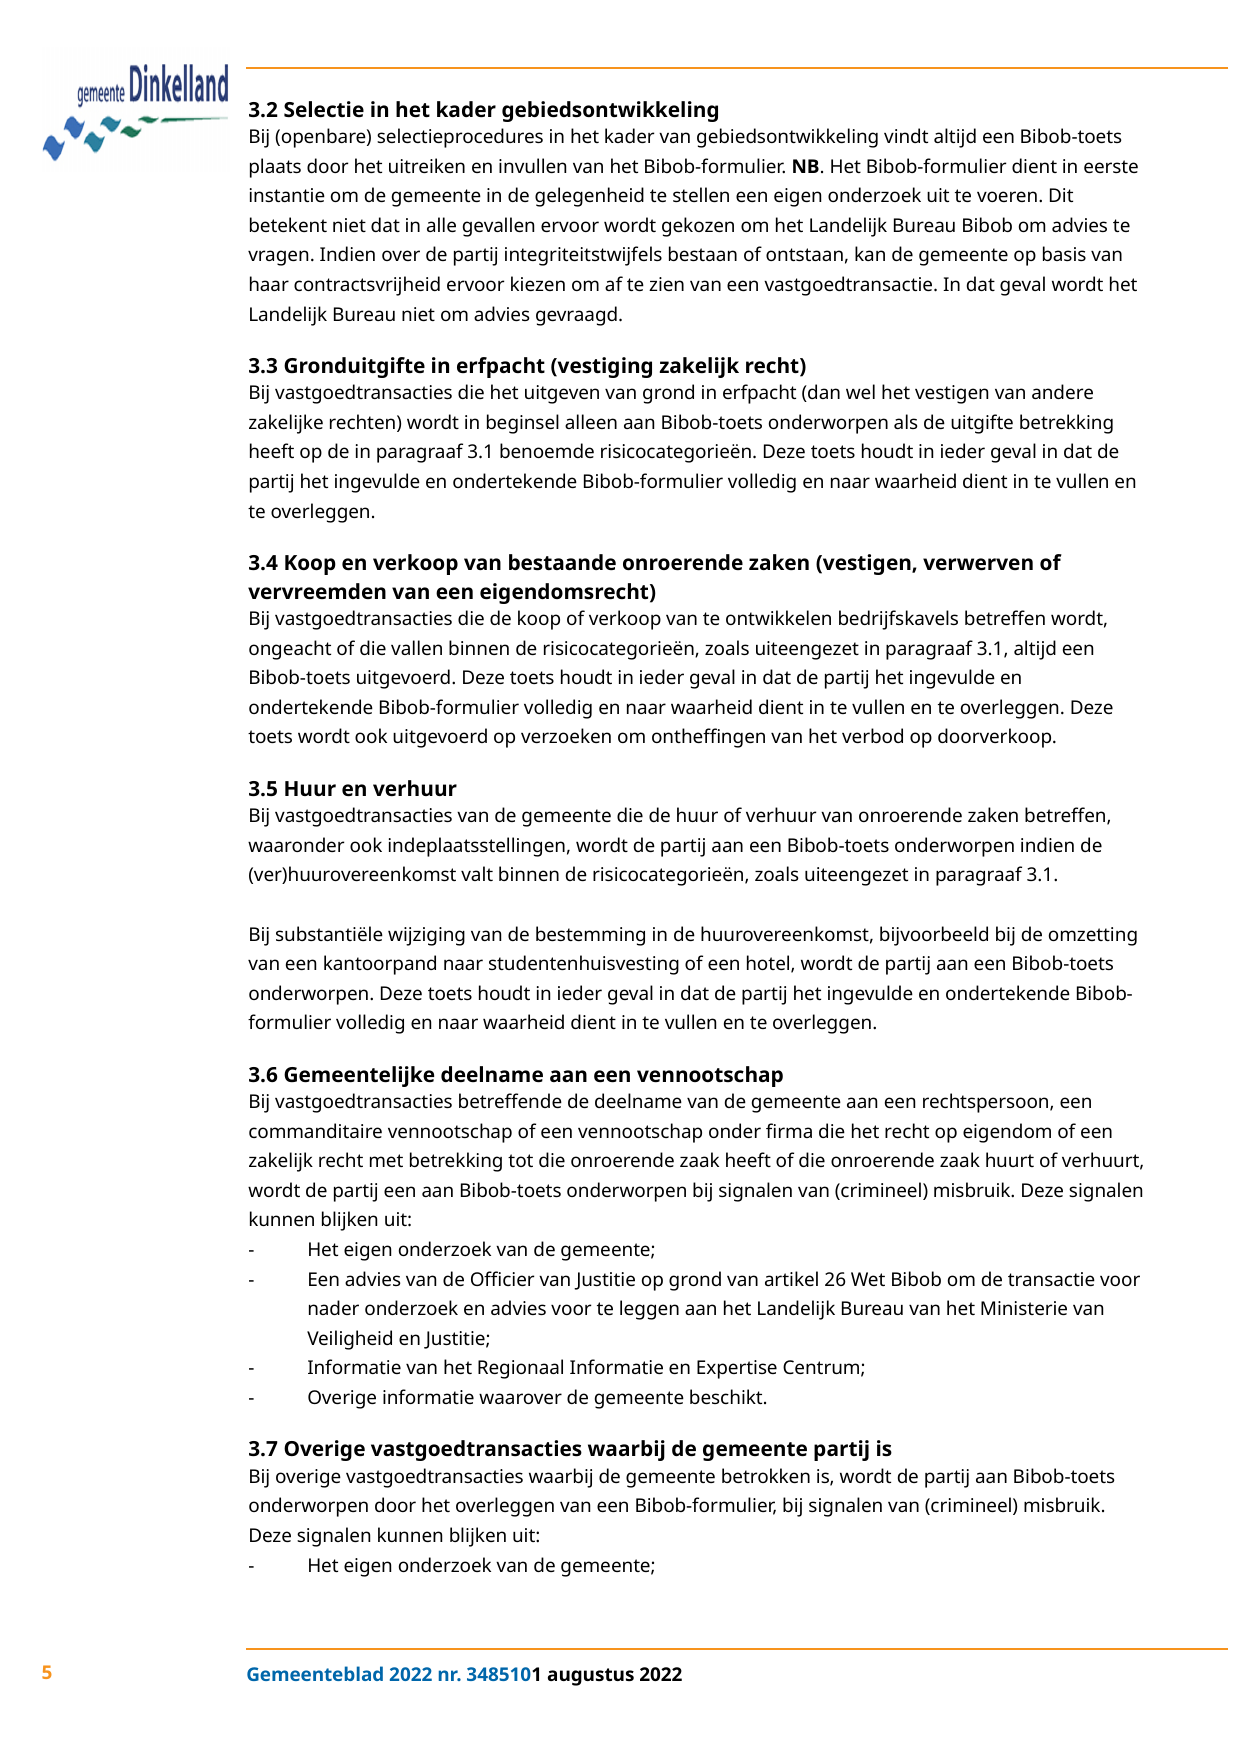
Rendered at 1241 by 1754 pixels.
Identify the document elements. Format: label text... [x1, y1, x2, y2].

list Overige informatie waarover de gemeente beschikt. [248, 1384, 1152, 1410]
text Bij vastgoedtransacties die de koop of verkoop van te ontwikkelen bedrijfskavels betreffen wordt, ongeacht of die vallen binnen de risicocategorieën, zoals uiteengezet in paragraaf 3.1, altijd een Bibob-toets uitgevoerd. Deze toets houdt in ieder geval in dat de partij het ingevulde en ondertekende Bibob-formulier volledig en naar waarheid dient in te vullen en te overleggen. Deze toets wordt ook uitgevoerd op verzoeken om ontheffingen van het verbod op doorverkoop. [248, 605, 1152, 749]
text Bij substantiële wijziging van de bestemming in de huurovereenkomst, bijvoorbeeld bij de omzetting van een kantoorpand naar studentenhuisvesting of een hotel, wordt de partij aan een Bibob-toets onderworpen. Deze toets houdt in ieder geval in dat de partij het ingevulde en ondertekende Bibob-formulier volledig en naar waarheid dient in te vullen en te overleggen. [248, 921, 1152, 1035]
list Informatie van het Regionaal Informatie en Expertise Centrum; [248, 1354, 1152, 1380]
text Bij vastgoedtransacties die het uitgeven van grond in erfpacht (dan wel het vestigen van andere zakelijke rechten) wordt in beginsel alleen aan Bibob-toets onderworpen als de uitgifte betrekking heeft op de in paragraaf 3.1 benoemde risicocategorieën. Deze toets houdt in ieder geval in dat de partij het ingevulde en ondertekende Bibob-formulier volledig en naar waarheid dient in te vullen en te overleggen. [248, 379, 1152, 524]
text 3.2 Selectie in het kader gebiedsontwikkeling [248, 95, 1152, 123]
list Een advies van de Officier van Justitie op grond van artikel 26 Wet Bibob om de transactie voor nader onderzoek en advies voor te leggen aan het Landelijk Bureau van het Ministerie van Veiligheid en Justitie; [248, 1266, 1152, 1351]
text 3.5 Huur en verhuur [248, 774, 1152, 802]
text Bij (openbare) selectieprocedures in het kader van gebiedsontwikkeling vindt altijd een Bibob-toets plaats door het uitreiken en invullen van het Bibob-formulier. NB. Het Bibob-formulier dient in eerste instantie om de gemeente in de gelegenheid te stellen een eigen onderzoek uit te voeren. Dit betekent niet dat in alle gevallen ervoor wordt gekozen om het Landelijk Bureau Bibob om advies te vragen. Indien over de partij integriteitstwijfels bestaan of ontstaan, kan de gemeente op basis van haar contractsvrijheid ervoor kiezen om af te zien van een vastgoedtransactie. In dat geval wordt het Landelijk Bureau niet om advies gevraagd. [248, 123, 1152, 326]
list Het eigen onderzoek van de gemeente; [248, 1236, 1152, 1262]
picture [41, 47, 231, 172]
text Bij overige vastgoedtransacties waarbij de gemeente betrokken is, wordt de partij aan Bibob-toets onderworpen door het overleggen van een Bibob-formulier, bij signalen van (crimineel) misbruik. Deze signalen kunnen blijken uit: [248, 1463, 1152, 1548]
text 3.6 Gemeentelijke deelname aan een vennootschap [248, 1060, 1152, 1088]
text Bij vastgoedtransacties van de gemeente die de huur of verhuur van onroerende zaken betreffen, waaronder ook indeplaatsstellingen, wordt de partij aan een Bibob-toets onderworpen indien de (ver)huurovereenkomst valt binnen de risicocategorieën, zoals uiteengezet in paragraaf 3.1. [248, 802, 1152, 887]
text 3.3 Gronduitgifte in erfpacht (vestiging zakelijk recht) [248, 351, 1152, 379]
text 3.4 Koop en verkoop van bestaande onroerende zaken (vestigen, verwerven of vervreemden van een eigendomsrecht) [248, 548, 1152, 605]
list Het eigen onderzoek van de gemeente; [248, 1552, 1152, 1577]
text 3.7 Overige vastgoedtransacties waarbij de gemeente partij is [248, 1434, 1152, 1463]
text Bij vastgoedtransacties betreffende de deelname van de gemeente aan een rechtspersoon, een commanditaire vennootschap of een vennootschap onder firma die het recht op eigendom of een zakelijk recht met betrekking tot die onroerende zaak heeft of die onroerende zaak huurt of verhuurt, wordt de partij een aan Bibob-toets onderworpen bij signalen van (crimineel) misbruik. Deze signalen kunnen blijken uit: [248, 1088, 1152, 1232]
